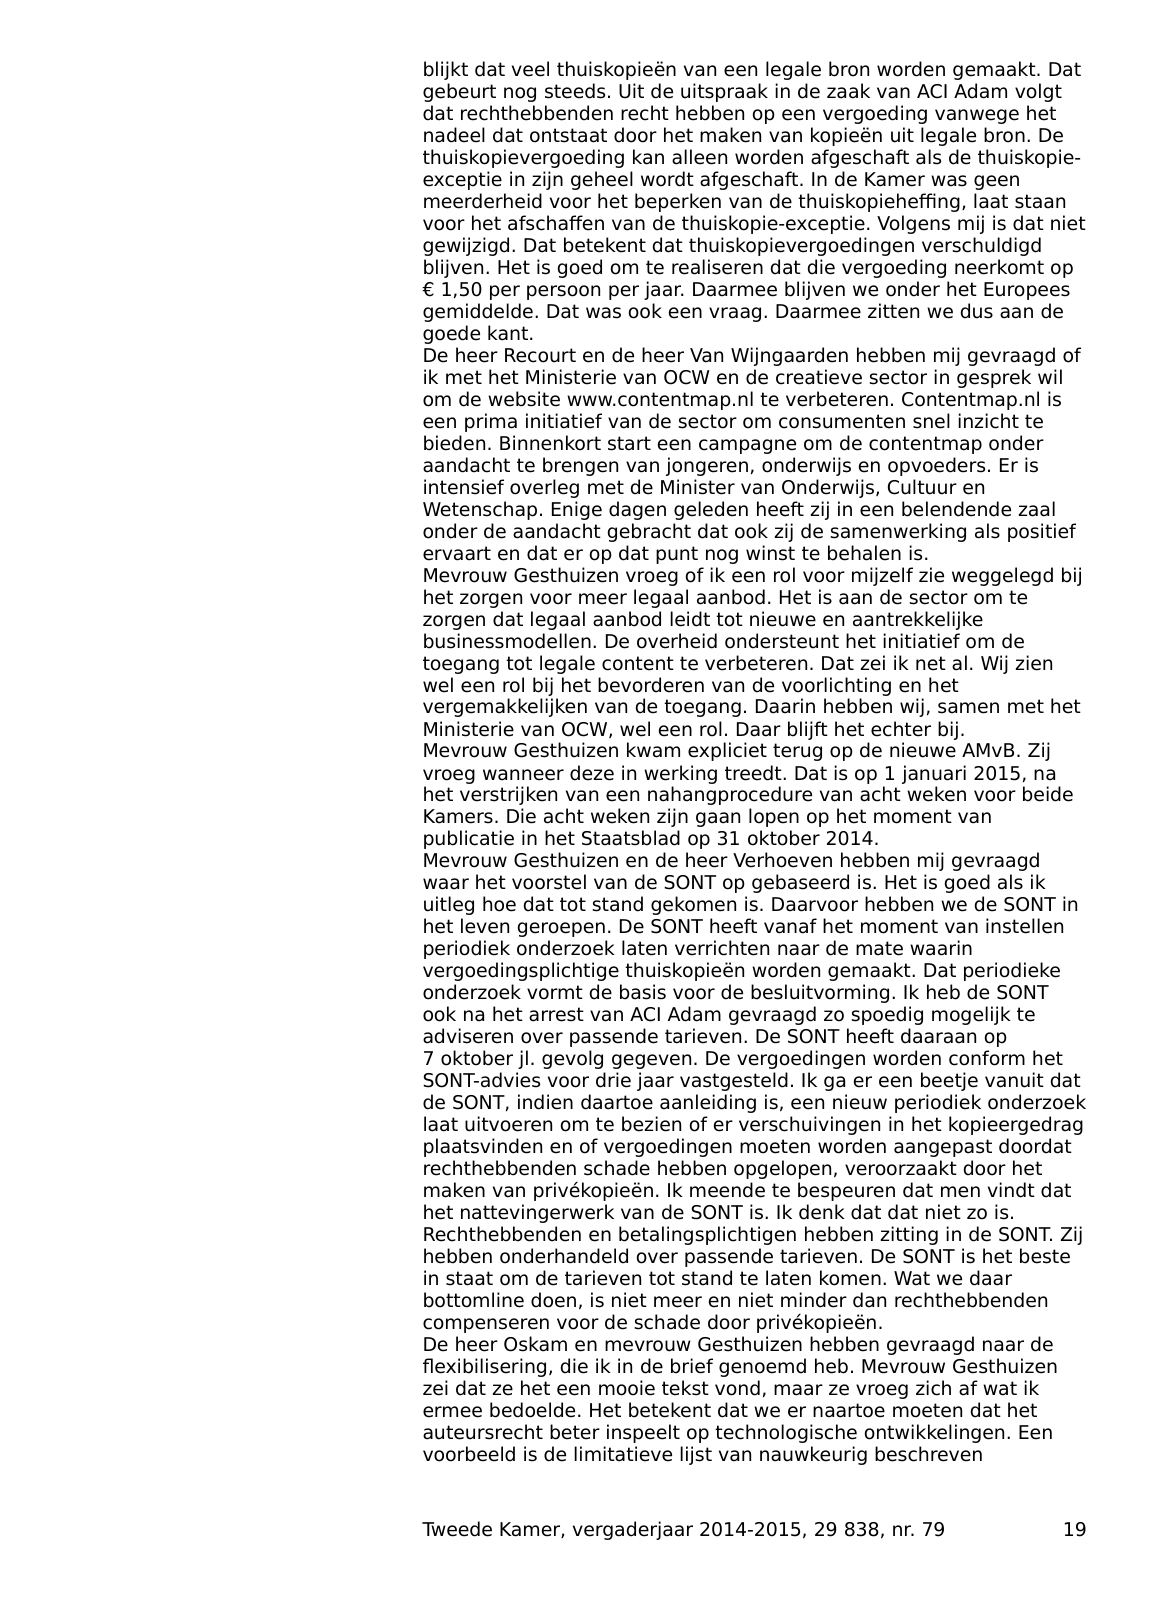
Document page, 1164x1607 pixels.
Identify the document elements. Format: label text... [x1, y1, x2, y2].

text De heer Oskam en mevrouw Gesthuizen hebben gevraagd naar de flexibilisering, die ik in de brief genoemd heb. Mevrouw Gesthuizen zei dat ze het een mooie tekst vond, maar ze vroeg zich af wat ik ermee bedoelde. Het betekent dat we er naartoe moeten dat het auteursrecht beter inspeelt op technologische ontwikkelingen. Een voorbeeld is de limitatieve lijst van nauwkeurig beschreven [422, 1334, 1087, 1466]
text De heer Recourt en de heer Van Wijngaarden hebben mij gevraagd of ik met het Ministerie van OCW en de creatieve sector in gesprek wil om de website www.contentmap.nl te verbeteren. Contentmap.nl is een prima initiatief van de sector om consumenten snel inzicht te bieden. Binnenkort start een campagne om de contentmap onder aandacht te brengen van jongeren, onderwijs en opvoeders. Er is intensief overleg met de Minister van Onderwijs, Cultuur en Wetenschap. Enige dagen geleden heeft zij in een belendende zaal onder de aandacht gebracht dat ook zij de samenwerking als positief ervaart en dat er op dat punt nog winst te behalen is. [422, 345, 1087, 564]
text blijkt dat veel thuiskopieën van een legale bron worden gemaakt. Dat gebeurt nog steeds. Uit de uitspraak in de zaak van ACI Adam volgt dat rechthebbenden recht hebben op een vergoeding vanwege het nadeel dat ontstaat door het maken van kopieën uit legale bron. De thuiskopievergoeding kan alleen worden afgeschaft als de thuiskopie-exceptie in zijn geheel wordt afgeschaft. In de Kamer was geen meerderheid voor het beperken van de thuiskopieheffing, laat staan voor het afschaffen van de thuiskopie-exceptie. Volgens mij is dat niet gewijzigd. Dat betekent dat thuiskopievergoedingen verschuldigd blijven. Het is goed om te realiseren dat die vergoeding neerkomt op € 1,50 per persoon per jaar. Daarmee blijven we onder het Europees gemiddelde. Dat was ook een vraag. Daarmee zitten we dus aan de goede kant. [422, 59, 1087, 345]
text Mevrouw Gesthuizen en de heer Verhoeven hebben mij gevraagd waar het voorstel van de SONT op gebaseerd is. Het is goed als ik uitleg hoe dat tot stand gekomen is. Daarvoor hebben we de SONT in het leven geroepen. De SONT heeft vanaf het moment van instellen periodiek onderzoek laten verrichten naar de mate waarin vergoedingsplichtige thuiskopieën worden gemaakt. Dat periodieke onderzoek vormt de basis voor de besluitvorming. Ik heb de SONT ook na het arrest van ACI Adam gevraagd zo spoedig mogelijk te adviseren over passende tarieven. De SONT heeft daaraan op 7 oktober jl. gevolg gegeven. De vergoedingen worden conform het SONT-advies voor drie jaar vastgesteld. Ik ga er een beetje vanuit dat de SONT, indien daartoe aanleiding is, een nieuw periodiek onderzoek laat uitvoeren om te bezien of er verschuivingen in het kopieergedrag plaatsvinden en of vergoedingen moeten worden aangepast doordat rechthebbenden schade hebben opgelopen, veroorzaakt door het maken van privékopieën. Ik meende te bespeuren dat men vindt dat het nattevingerwerk van de SONT is. Ik denk dat dat niet zo is. Rechthebbenden en betalingsplichtigen hebben zitting in de SONT. Zij hebben onderhandeld over passende tarieven. De SONT is het beste in staat om de tarieven tot stand te laten komen. Wat we daar bottomline doen, is niet meer en niet minder dan rechthebbenden compenseren voor de schade door privékopieën. [422, 850, 1087, 1334]
text Mevrouw Gesthuizen vroeg of ik een rol voor mijzelf zie weggelegd bij het zorgen voor meer legaal aanbod. Het is aan de sector om te zorgen dat legaal aanbod leidt tot nieuwe en aantrekkelijke businessmodellen. De overheid ondersteunt het initiatief om de toegang tot legale content te verbeteren. Dat zei ik net al. Wij zien wel een rol bij het bevorderen van de voorlichting en het vergemakkelijken van de toegang. Daarin hebben wij, samen met het Ministerie van OCW, wel een rol. Daar blijft het echter bij. [422, 564, 1087, 740]
text Mevrouw Gesthuizen kwam expliciet terug op de nieuwe AMvB. Zij vroeg wanneer deze in werking treedt. Dat is op 1 januari 2015, na het verstrijken van een nahangprocedure van acht weken voor beide Kamers. Die acht weken zijn gaan lopen op het moment van publicatie in het Staatsblad op 31 oktober 2014. [422, 740, 1087, 850]
